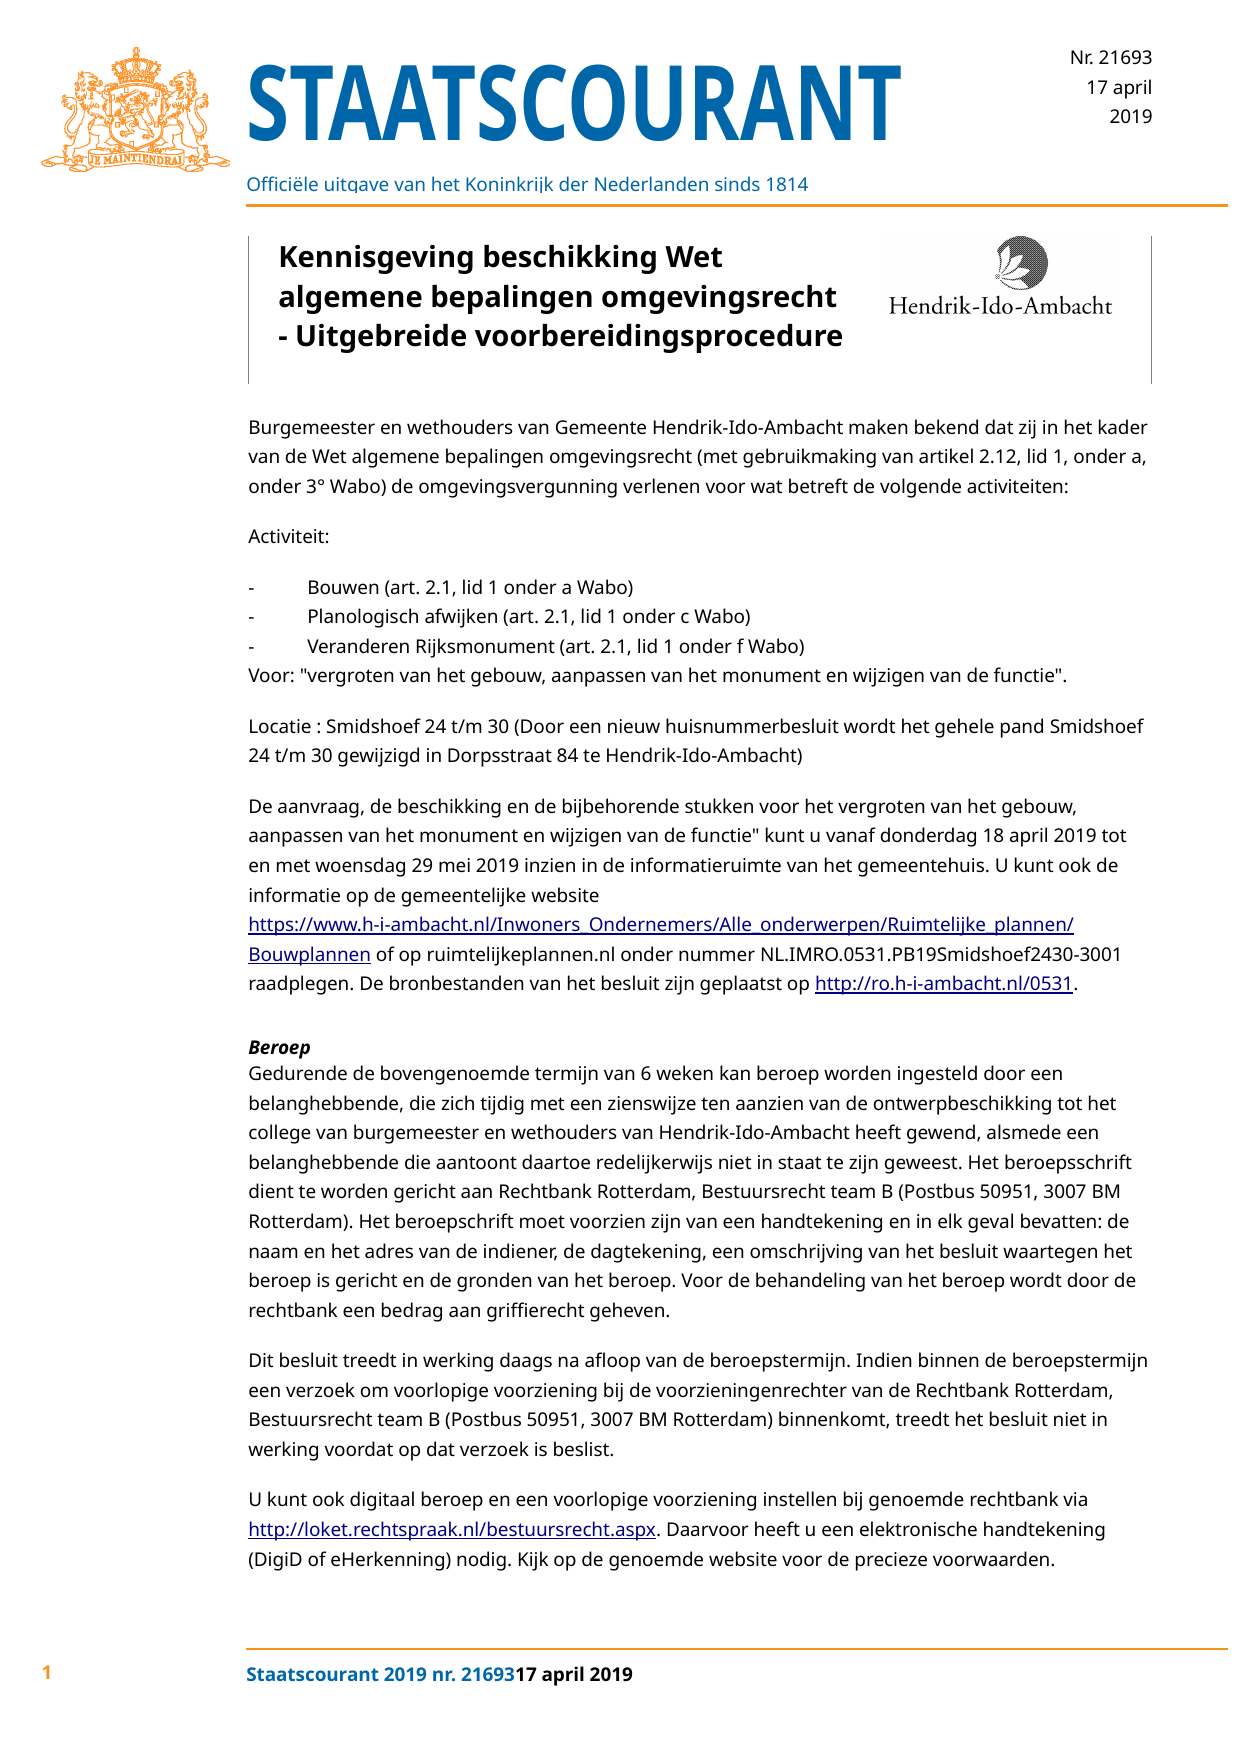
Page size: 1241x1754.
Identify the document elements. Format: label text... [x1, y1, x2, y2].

text Burgemeester en wethouders van Gemeente Hendrik-Ido-Ambacht maken bekend dat zij in het kader van de Wet algemene bepalingen omgevingsrecht (met gebruikmaking van artikel 2.12, lid 1, onder a, onder 3° Wabo) de omgevingsvergunning verlenen voor wat betreft de volgende activiteiten: [248, 414, 1152, 499]
text Activiteit: [248, 523, 1152, 549]
text Locatie : Smidshoef 24 t/m 30 (Door een nieuw huisnummerbesluit wordt het gehele pand Smidshoef 24 t/m 30 gewijzigd in Dorpsstraat 84 te Hendrik-Ido-Ambacht) [248, 713, 1152, 768]
text Gedurende de bovengenoemde termijn van 6 weken kan beroep worden ingesteld door een belanghebbende, die zich tijdig met een zienswijze ten aanzien van de ontwerpbeschikking tot het college van burgemeester en wethouders van Hendrik-Ido-Ambacht heeft gewend, alsmede een belanghebbende die aantoont daartoe redelijkerwijs niet in staat te zijn geweest. Het beroepsschrift dient te worden gericht aan Rechtbank Rotterdam, Bestuursrecht team B (Postbus 50951, 3007 BM Rotterdam). Het beroepschrift moet voorzien zijn van een handtekening en in elk geval bevatten: de naam en het adres van de indiener, de dagtekening, een omschrijving van het besluit waartegen het beroep is gericht en de gronden van het beroep. Voor de behandeling van het beroep wordt door de rechtbank een bedrag aan griffierecht geheven. [248, 1060, 1152, 1323]
text Dit besluit treedt in werking daags na afloop van de beroepstermijn. Indien binnen de beroepstermijn een verzoek om voorlopige voorziening bij de voorzieningenrechter van de Rechtbank Rotterdam, Bestuursrecht team B (Postbus 50951, 3007 BM Rotterdam) binnenkomt, treedt het besluit niet in werking voordat op dat verzoek is beslist. [248, 1347, 1152, 1462]
list Veranderen Rijksmonument (art. 2.1, lid 1 onder f Wabo) [248, 633, 1152, 659]
list Planologisch afwijken (art. 2.1, lid 1 onder c Wabo) [248, 603, 1152, 629]
table_header Kennisgeving beschikking Wet algemene bepalingen omgevingsrecht - Uitgebreide voorbereidingsprocedure [249, 236, 850, 384]
picture [41, 47, 231, 172]
picture [882, 236, 1119, 314]
text U kunt ook digitaal beroep en een voorlopige voorziening instellen bij genoemde rechtbank via http://loket.rechtspraak.nl/bestuursrecht.aspx. Daarvoor heeft u een elektronische handtekening (DigiD of eHerkenning) nodig. Kijk op de genoemde website voor de precieze voorwaarden. [248, 1487, 1152, 1571]
list Bouwen (art. 2.1, lid 1 onder a Wabo) [248, 574, 1152, 600]
table_header [850, 236, 1151, 384]
text Beroep [248, 1034, 1152, 1060]
text Voor: "vergroten van het gebouw, aanpassen van het monument en wijzigen van de functie". [248, 663, 1152, 688]
text De aanvraag, de beschikking en de bijbehorende stukken voor het vergroten van het gebouw, aanpassen van het monument en wijzigen van de functie" kunt u vanaf donderdag 18 april 2019 tot en met woensdag 29 mei 2019 inzien in de informatieruimte van het gemeentehuis. U kunt ook de informatie op de gemeentelijke website https://www.h-i-ambacht.nl/Inwoners_Ondernemers/Alle_onderwerpen/Ruimtelijke_plannen/Bouwplannen of op ruimtelijkeplannen.nl onder nummer NL.IMRO.0531.PB19Smidshoef2430-3001 raadplegen. De bronbestanden van het besluit zijn geplaatst op http://ro.h-i-ambacht.nl/0531. [248, 793, 1152, 996]
